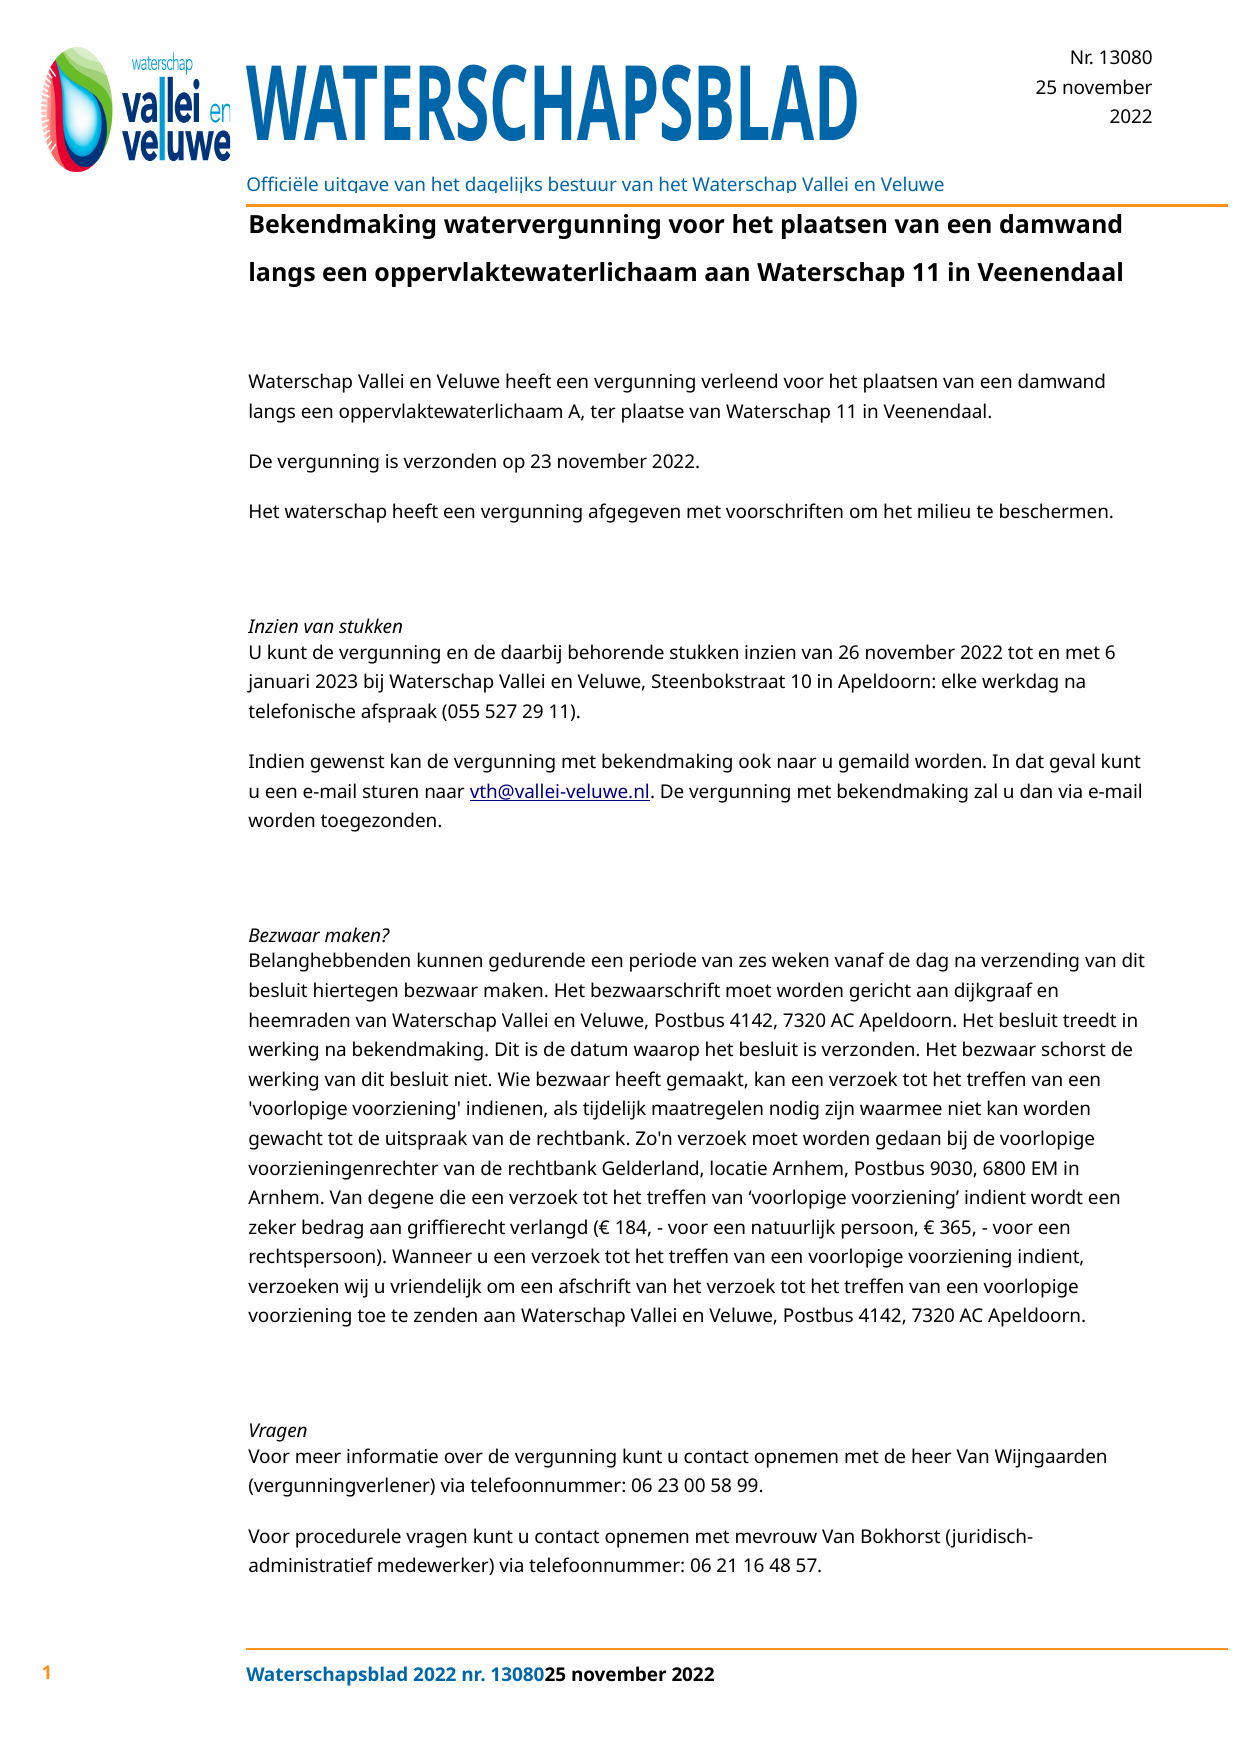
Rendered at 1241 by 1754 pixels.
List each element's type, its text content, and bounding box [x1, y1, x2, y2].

text Bekendmaking watervergunning voor het plaatsen van een damwand langs een oppervlaktewaterlichaam aan Waterschap 11 in Veenendaal [248, 207, 1152, 288]
text Inzien van stukken [248, 613, 1152, 639]
text U kunt de vergunning en de daarbij behorende stukken inzien van 26 november 2022 tot en met 6 januari 2023 bij Waterschap Vallei en Veluwe, Steenbokstraat 10 in Apeldoorn: elke werkdag na telefonische afspraak (055 527 29 11). [248, 639, 1152, 724]
picture [41, 47, 231, 172]
text Waterschap Vallei en Veluwe heeft een vergunning verleend voor het plaatsen van een damwand langs een oppervlaktewaterlichaam A, ter plaatse van Waterschap 11 in Veenendaal. [248, 368, 1152, 424]
text Voor procedurele vragen kunt u contact opnemen met mevrouw Van Bokhorst (juridisch-administratief medewerker) via telefoonnummer: 06 21 16 48 57. [248, 1523, 1152, 1578]
text Het waterschap heeft een vergunning afgegeven met voorschriften om het milieu te beschermen. [248, 499, 1152, 524]
text Belanghebbenden kunnen gedurende een periode van zes weken vanaf de dag na verzending van dit besluit hiertegen bezwaar maken. Het bezwaarschrift moet worden gericht aan dijkgraaf en heemraden van Waterschap Vallei en Veluwe, Postbus 4142, 7320 AC Apeldoorn. Het besluit treedt in werking na bekendmaking. Dit is de datum waarop het besluit is verzonden. Het bezwaar schorst de werking van dit besluit niet. Wie bezwaar heeft gemaakt, kan een verzoek tot het treffen van een 'voorlopige voorziening' indienen, als tijdelijk maatregelen nodig zijn waarmee niet kan worden gewacht tot de uitspraak van de rechtbank. Zo'n verzoek moet worden gedaan bij de voorlopige voorzieningenrechter van de rechtbank Gelderland, locatie Arnhem, Postbus 9030, 6800 EM in Arnhem. Van degene die een verzoek tot het treffen van ‘voorlopige voorziening’ indient wordt een zeker bedrag aan griffierecht verlangd (€ 184, - voor een natuurlijk persoon, € 365, - voor een rechtspersoon). Wanneer u een verzoek tot het treffen van een voorlopige voorziening indient, verzoeken wij u vriendelijk om een afschrift van het verzoek tot het treffen van een voorlopige voorziening toe te zenden aan Waterschap Vallei en Veluwe, Postbus 4142, 7320 AC Apeldoorn. [248, 948, 1152, 1328]
text Indien gewenst kan de vergunning met bekendmaking ook naar u gemaild worden. In dat geval kunt u een e-mail sturen naar vth@vallei-veluwe.nl. De vergunning met bekendmaking zal u dan via e-mail worden toegezonden. [248, 748, 1152, 833]
text Vragen [248, 1417, 1152, 1443]
text De vergunning is verzonden op 23 november 2022. [248, 448, 1152, 474]
text Voor meer informatie over de vergunning kunt u contact opnemen met de heer Van Wijngaarden (vergunningverlener) via telefoonnummer: 06 23 00 58 99. [248, 1443, 1152, 1498]
text Bezwaar maken? [248, 922, 1152, 948]
